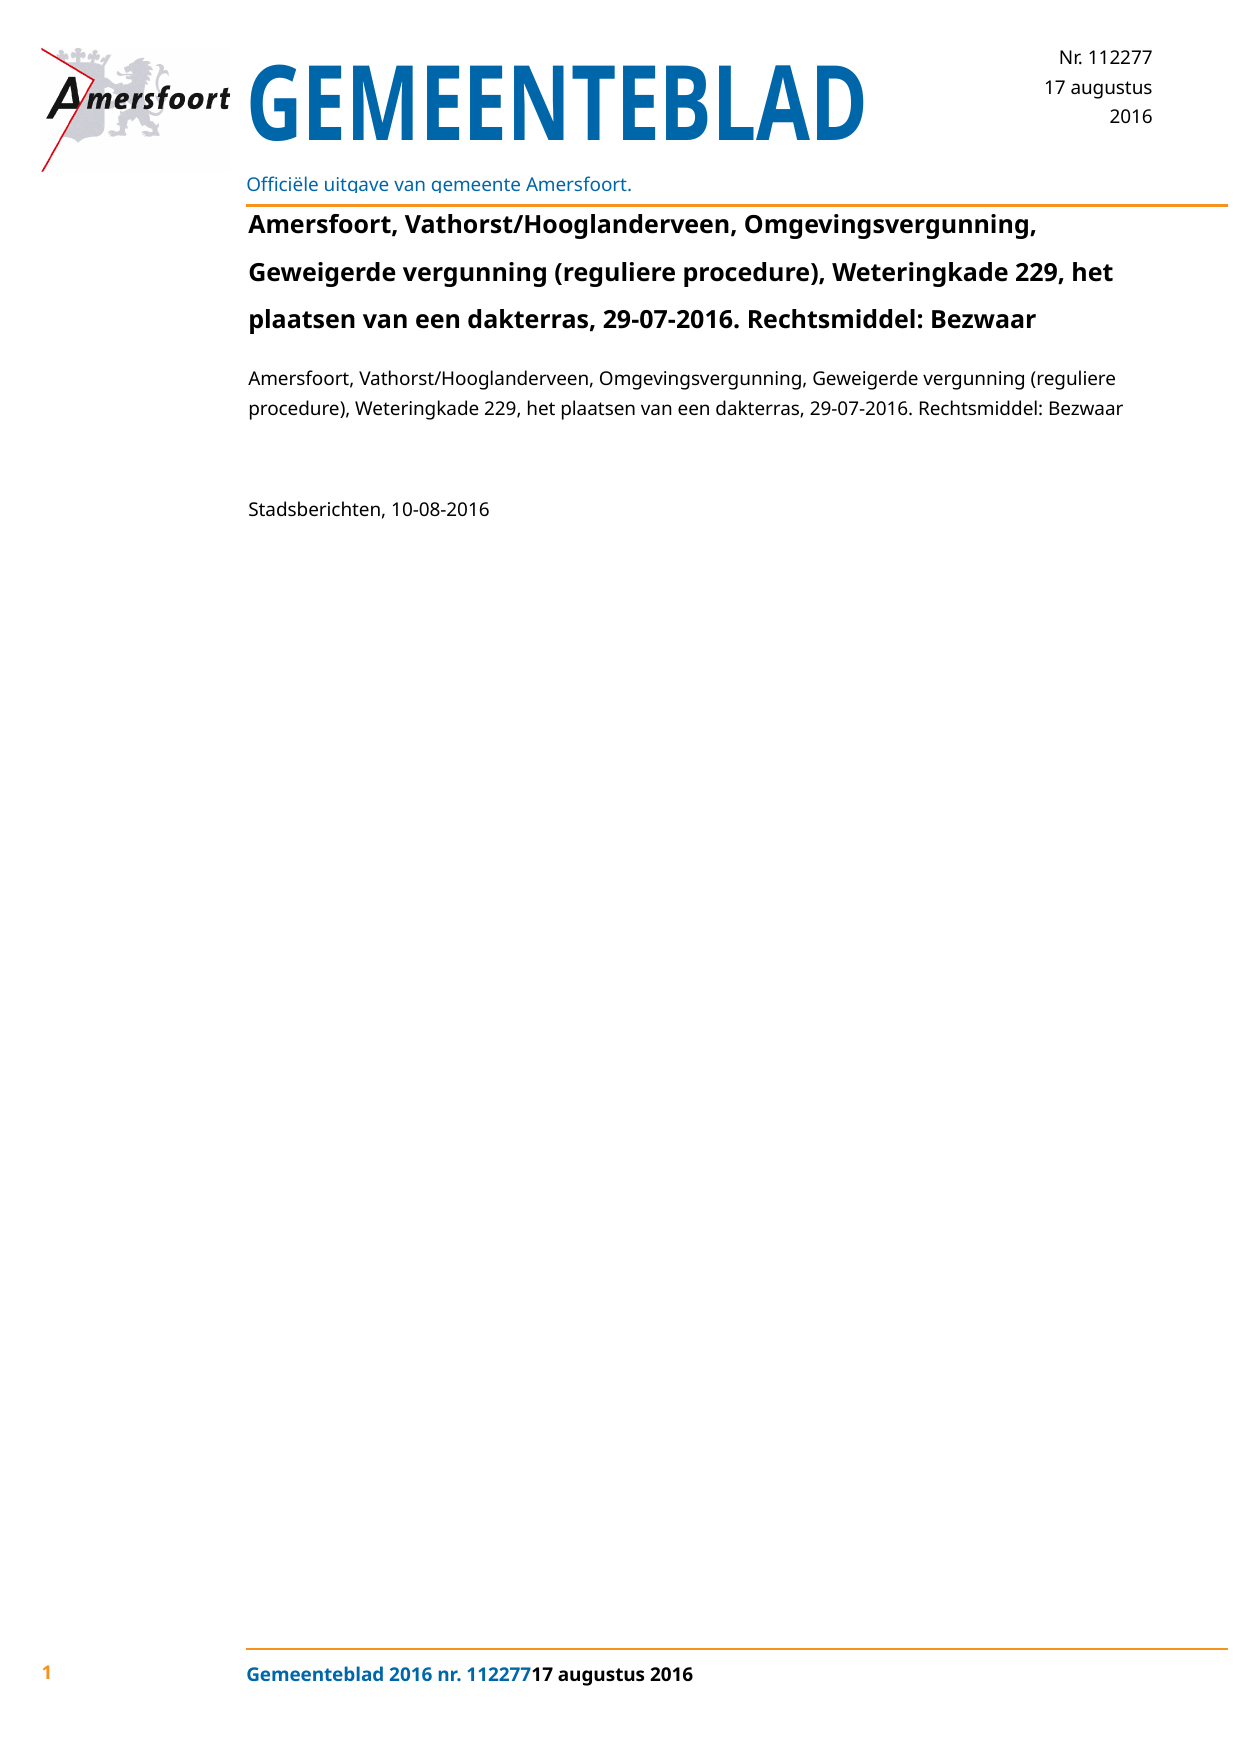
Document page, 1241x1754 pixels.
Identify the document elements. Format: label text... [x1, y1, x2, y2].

picture [41, 47, 231, 172]
text Stadsberichten, 10-08-2016 [248, 496, 1152, 522]
text Amersfoort, Vathorst/Hooglanderveen, Omgevingsvergunning, Geweigerde vergunning (reguliere procedure), Weteringkade 229, het plaatsen van een dakterras, 29-07-2016. Rechtsmiddel: Bezwaar [248, 366, 1152, 421]
text Amersfoort, Vathorst/Hooglanderveen, Omgevingsvergunning, Geweigerde vergunning (reguliere procedure), Weteringkade 229, het plaatsen van een dakterras, 29-07-2016. Rechtsmiddel: Bezwaar [248, 207, 1152, 336]
